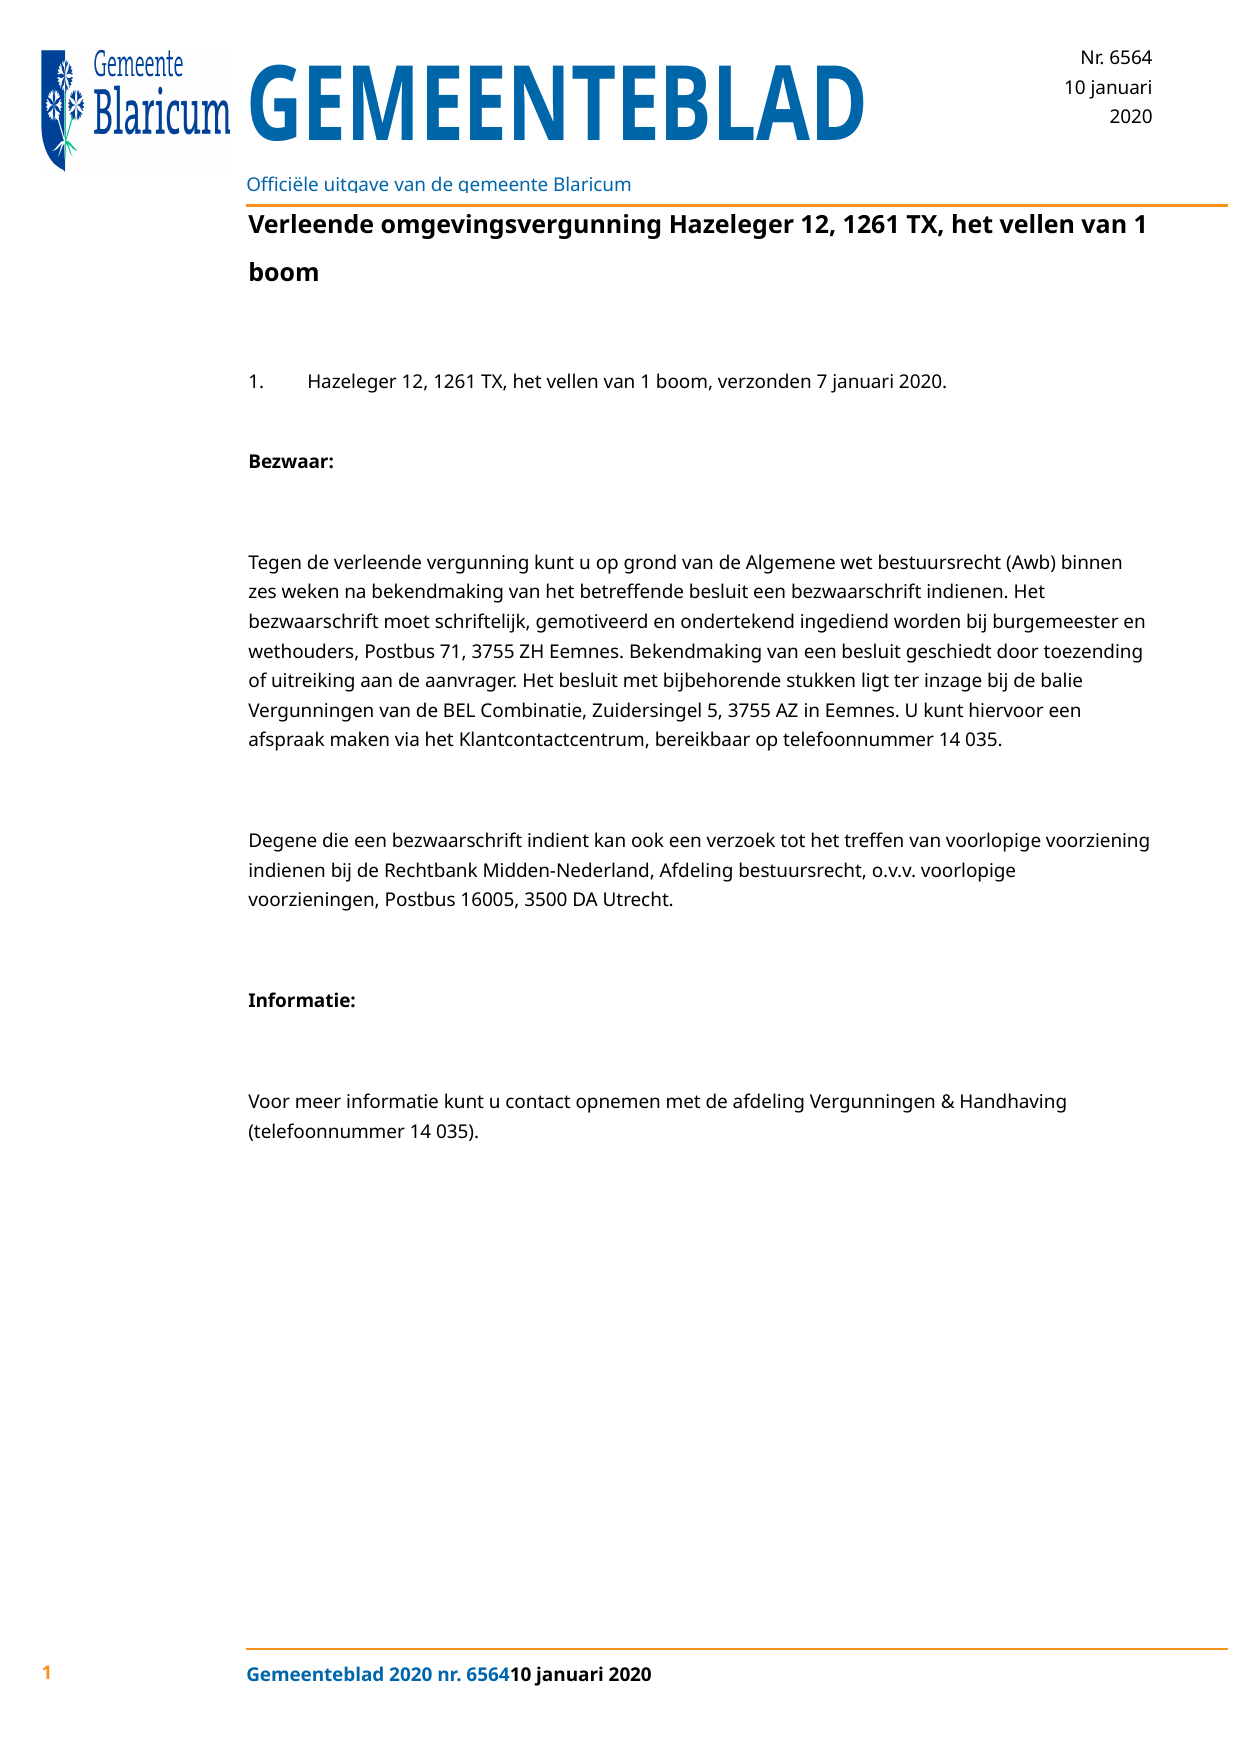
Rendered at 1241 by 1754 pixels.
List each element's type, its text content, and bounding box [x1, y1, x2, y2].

text Bezwaar: [248, 448, 1152, 474]
text Tegen de verleende vergunning kunt u op grond van de Algemene wet bestuursrecht (Awb) binnen zes weken na bekendmaking van het betreffende besluit een bezwaarschrift indienen. Het bezwaarschrift moet schriftelijk, gemotiveerd en ondertekend ingediend worden bij burgemeester en wethouders, Postbus 71, 3755 ZH Eemnes. Bekendmaking van een besluit geschiedt door toezending of uitreiking aan de aanvrager. Het besluit met bijbehorende stukken ligt ter inzage bij de balie Vergunningen van de BEL Combinatie, Zuidersingel 5, 3755 AZ in Eemnes. U kunt hiervoor een afspraak maken via het Klantcontactcentrum, bereikbaar op telefoonnummer 14 035. [248, 549, 1152, 752]
text Verleende omgevingsvergunning Hazeleger 12, 1261 TX, het vellen van 1 boom [248, 207, 1152, 288]
text Degene die een bezwaarschrift indient kan ook een verzoek tot het treffen van voorlopige voorziening indienen bij de Rechtbank Midden-Nederland, Afdeling bestuursrecht, o.v.v. voorlopige voorzieningen, Postbus 16005, 3500 DA Utrecht. [248, 827, 1152, 912]
list Hazeleger 12, 1261 TX, het vellen van 1 boom, verzonden 7 januari 2020. [248, 368, 1152, 394]
text Voor meer informatie kunt u contact opnemen met de afdeling Vergunningen & Handhaving (telefoonnummer 14 035). [248, 1088, 1152, 1144]
text Informatie: [248, 987, 1152, 1013]
picture [41, 47, 231, 172]
